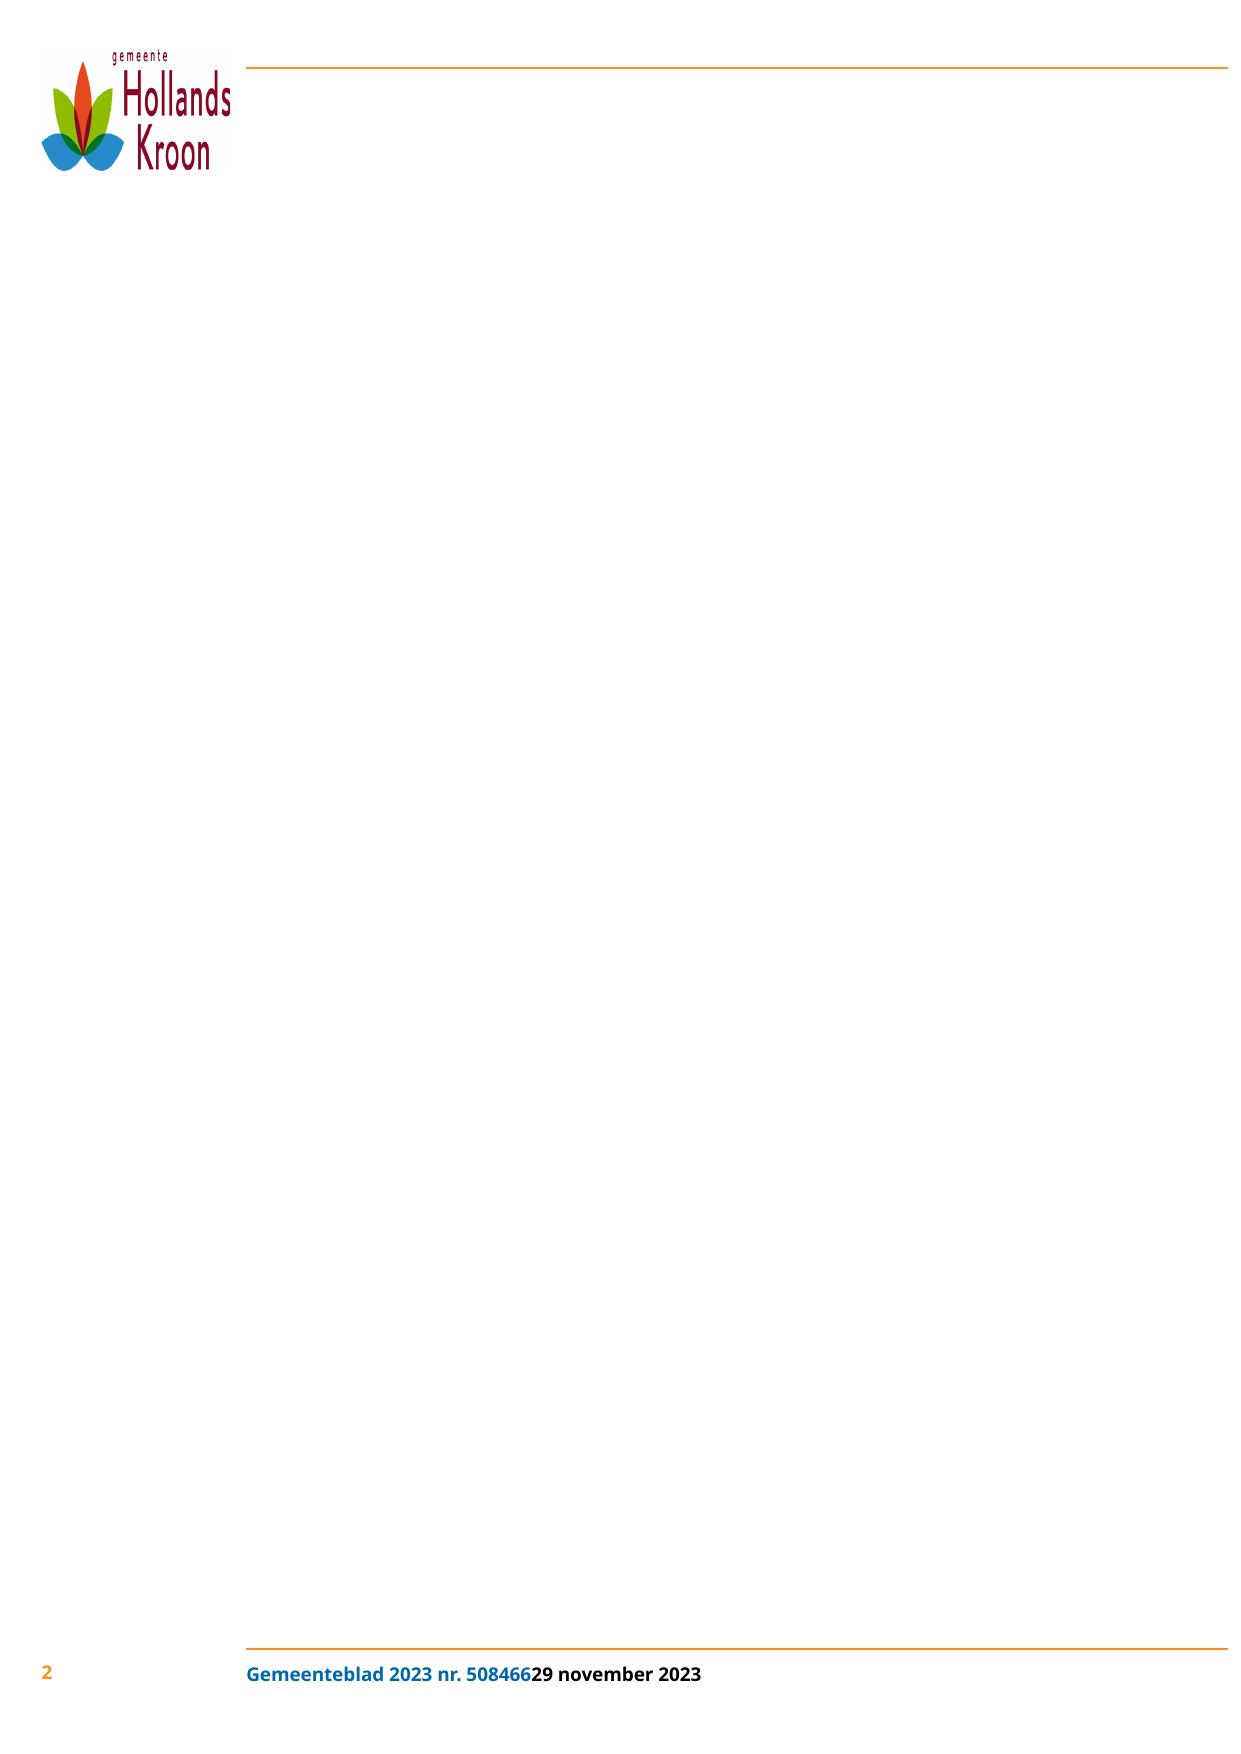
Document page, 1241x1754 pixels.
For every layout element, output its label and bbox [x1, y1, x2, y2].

picture [41, 47, 231, 172]
